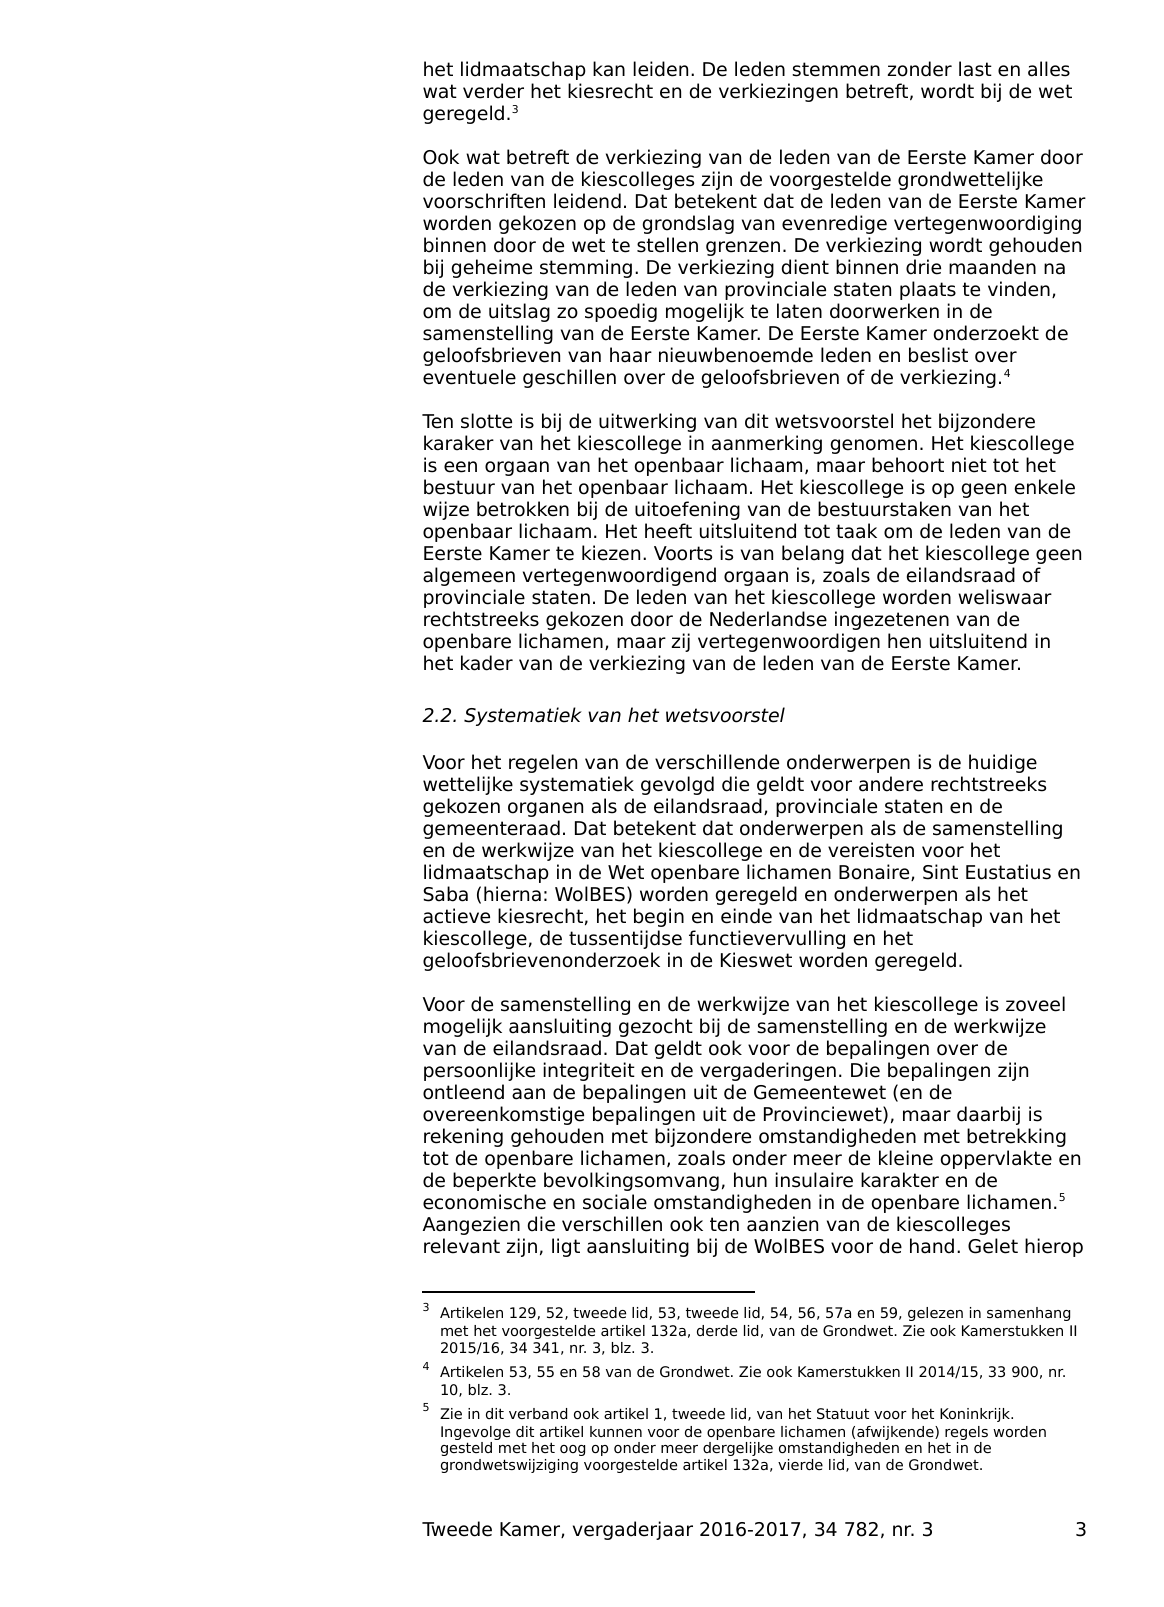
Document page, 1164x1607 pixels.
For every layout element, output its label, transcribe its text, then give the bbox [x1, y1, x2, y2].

text Voor het regelen van de verschillende onderwerpen is de huidige wettelijke systematiek gevolgd die geldt voor andere rechtstreeks gekozen organen als de eilandsraad, provinciale staten en de gemeenteraad. Dat betekent dat onderwerpen als de samenstelling en de werkwijze van het kiescollege en de vereisten voor het lidmaatschap in de Wet openbare lichamen Bonaire, Sint Eustatius en Saba (hierna: WolBES) worden geregeld en onderwerpen als het actieve kiesrecht, het begin en einde van het lidmaatschap van het kiescollege, de tussentijdse functievervulling en het geloofsbrievenonderzoek in de Kieswet worden geregeld. [422, 752, 1087, 972]
text Artikelen 129, 52, tweede lid, 53, tweede lid, 54, 56, 57a en 59, gelezen in samenhang met het voorgestelde artikel 132a, derde lid, van de Grondwet. Zie ook Kamerstukken II 2015/16, 34 341, nr. 3, blz. 3. [422, 1301, 1087, 1357]
text Ten slotte is bij de uitwerking van dit wetsvoorstel het bijzondere karaker van het kiescollege in aanmerking genomen. Het kiescollege is een orgaan van het openbaar lichaam, maar behoort niet tot het bestuur van het openbaar lichaam. Het kiescollege is op geen enkele wijze betrokken bij de uitoefening van de bestuurstaken van het openbaar lichaam. Het heeft uitsluitend tot taak om de leden van de Eerste Kamer te kiezen. Voorts is van belang dat het kiescollege geen algemeen vertegenwoordigend orgaan is, zoals de eilandsraad of provinciale staten. De leden van het kiescollege worden weliswaar rechtstreeks gekozen door de Nederlandse ingezetenen van de openbare lichamen, maar zij vertegenwoordigen hen uitsluitend in het kader van de verkiezing van de leden van de Eerste Kamer. [422, 411, 1087, 675]
text Artikelen 53, 55 en 58 van de Grondwet. Zie ook Kamerstukken II 2014/15, 33 900, nr. 10, blz. 3. [422, 1360, 1087, 1399]
subtitle 2.2. Systematiek van het wetsvoorstel [422, 705, 1087, 727]
text Ook wat betreft de verkiezing van de leden van de Eerste Kamer door de leden van de kiescolleges zijn de voorgestelde grondwettelijke voorschriften leidend. Dat betekent dat de leden van de Eerste Kamer worden gekozen op de grondslag van evenredige vertegenwoordiging binnen door de wet te stellen grenzen. De verkiezing wordt gehouden bij geheime stemming. De verkiezing dient binnen drie maanden na de verkiezing van de leden van provinciale staten plaats te vinden, om de uitslag zo spoedig mogelijk te laten doorwerken in de samenstelling van de Eerste Kamer. De Eerste Kamer onderzoekt de geloofsbrieven van haar nieuwbenoemde leden en beslist over eventuele geschillen over de geloofsbrieven of de verkiezing. [422, 147, 1087, 389]
text het lidmaatschap kan leiden. De leden stemmen zonder last en alles wat verder het kiesrecht en de verkiezingen betreft, wordt bij de wet geregeld. [422, 59, 1087, 125]
text Voor de samenstelling en de werkwijze van het kiescollege is zoveel mogelijk aansluiting gezocht bij de samenstelling en de werkwijze van de eilandsraad. Dat geldt ook voor de bepalingen over de persoonlijke integriteit en de vergaderingen. Die bepalingen zijn ontleend aan de bepalingen uit de Gemeentewet (en de overeenkomstige bepalingen uit de Provinciewet), maar daarbij is rekening gehouden met bijzondere omstandigheden met betrekking tot de openbare lichamen, zoals onder meer de kleine oppervlakte en de beperkte bevolkingsomvang, hun insulaire karakter en de economische en sociale omstandigheden in de openbare lichamen. Aangezien die verschillen ook ten aanzien van de kiescolleges relevant zijn, ligt aansluiting bij de WolBES voor de hand. Gelet hierop [422, 994, 1087, 1258]
text Zie in dit verband ook artikel 1, tweede lid, van het Statuut voor het Koninkrijk. Ingevolge dit artikel kunnen voor de openbare lichamen (afwijkende) regels worden gesteld met het oog op onder meer dergelijke omstandigheden en het in de grondwetswijziging voorgestelde artikel 132a, vierde lid, van de Grondwet. [422, 1402, 1087, 1474]
